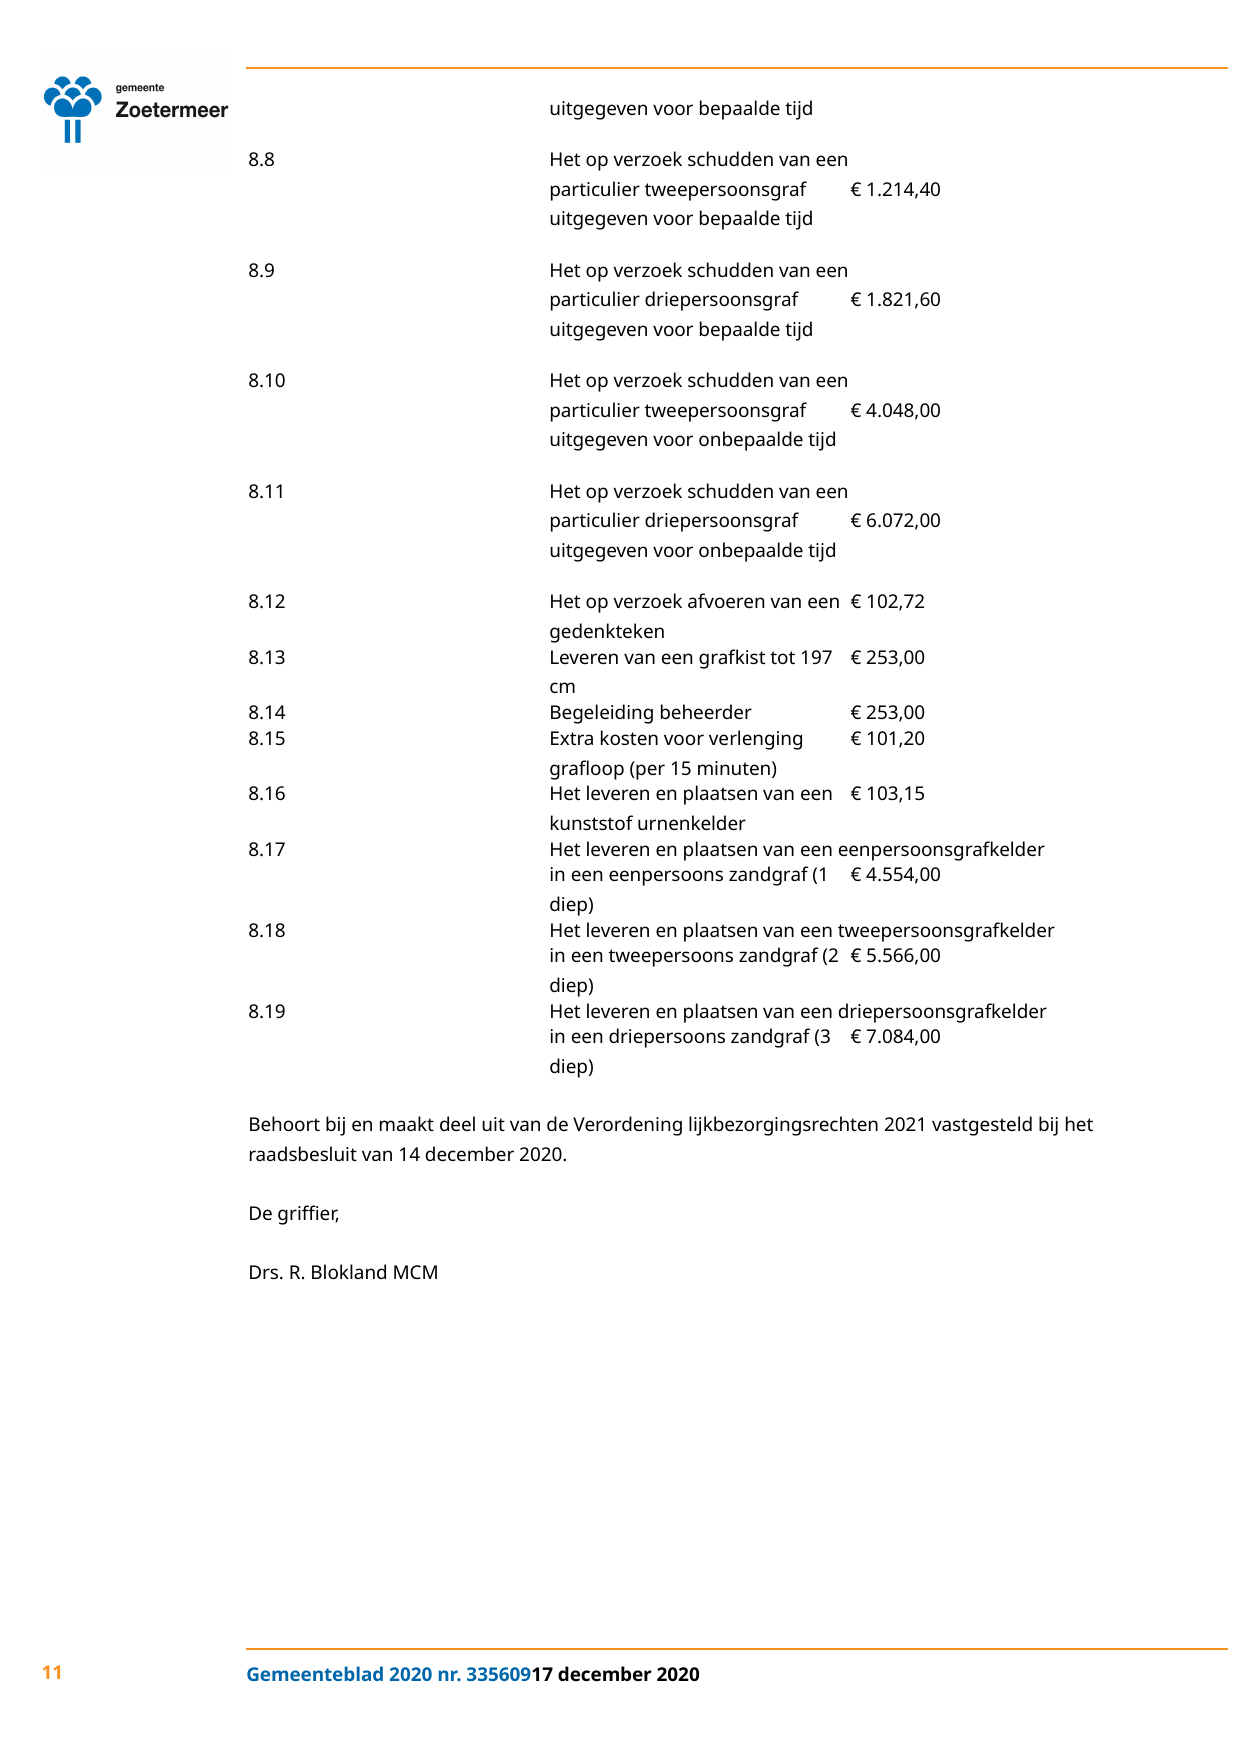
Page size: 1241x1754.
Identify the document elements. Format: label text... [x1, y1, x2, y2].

table_cell [248, 231, 549, 257]
text De griffier, [248, 1200, 1152, 1226]
table_cell 8.15 [248, 725, 549, 780]
table_cell 8.10 [248, 368, 549, 452]
table_cell [549, 121, 850, 146]
table_cell in een driepersoons zandgraf (3 diep) [549, 1024, 850, 1079]
table_cell in een tweepersoons zandgraf (2 diep) [549, 943, 850, 998]
table_cell Het leveren en plaatsen van een driepersoonsgrafkelder [549, 998, 1152, 1023]
table_cell Het op verzoek schudden van een particulier driepersoonsgraf uitgegeven voor onbepaalde tijd [549, 478, 850, 563]
table_cell € 4.554,00 [850, 861, 1152, 917]
table_cell € 5.566,00 [850, 943, 1152, 998]
table_cell [248, 861, 549, 917]
table_cell Extra kosten voor verlenging grafloop (per 15 minuten) [549, 725, 850, 780]
table_cell [850, 453, 1152, 478]
table_cell [850, 563, 1152, 589]
table_cell 8.14 [248, 699, 549, 725]
table_cell Het op verzoek afvoeren van een gedenkteken [549, 589, 850, 644]
table_cell 8.18 [248, 917, 549, 942]
table_cell Het op verzoek schudden van een particulier tweepersoonsgraf uitgegeven voor bepaalde tijd [549, 146, 850, 231]
table_cell Het leveren en plaatsen van een tweepersoonsgrafkelder [549, 917, 1152, 942]
text Drs. R. Blokland MCM [248, 1259, 1152, 1285]
table_cell € 6.072,00 [850, 478, 1152, 563]
table_cell [248, 121, 549, 146]
table_cell [850, 95, 1152, 121]
table_cell 8.13 [248, 644, 549, 699]
table_cell [549, 342, 850, 367]
table_cell 8.12 [248, 589, 549, 644]
table_cell € 101,20 [850, 725, 1152, 780]
table_cell [850, 121, 1152, 146]
table_cell € 1.821,60 [850, 257, 1152, 342]
table_cell [248, 943, 549, 998]
table_cell € 253,00 [850, 699, 1152, 725]
table_cell in een eenpersoons zandgraf (1 diep) [549, 861, 850, 917]
table_cell [248, 95, 549, 121]
table_cell [248, 1024, 549, 1079]
table_cell [850, 231, 1152, 257]
table_cell uitgegeven voor bepaalde tijd [549, 95, 850, 121]
table_cell € 102,72 [850, 589, 1152, 644]
table_cell € 4.048,00 [850, 368, 1152, 452]
table_cell [549, 563, 850, 589]
table_cell 8.9 [248, 257, 549, 342]
table_cell € 103,15 [850, 780, 1152, 836]
table_cell Het leveren en plaatsen van een eenpersoonsgrafkelder [549, 836, 1152, 861]
table_cell [248, 453, 549, 478]
table_cell Het op verzoek schudden van een particulier driepersoonsgraf uitgegeven voor bepaalde tijd [549, 257, 850, 342]
table_cell Leveren van een grafkist tot 197 cm [549, 644, 850, 699]
table_cell 8.19 [248, 998, 549, 1023]
table_cell [248, 563, 549, 589]
table_cell Het leveren en plaatsen van een kunststof urnenkelder [549, 780, 850, 836]
table_cell € 253,00 [850, 644, 1152, 699]
table_cell Het op verzoek schudden van een particulier tweepersoonsgraf uitgegeven voor onbepaalde tijd [549, 368, 850, 452]
table_cell 8.16 [248, 780, 549, 836]
table_cell [248, 342, 549, 367]
table_cell Begeleiding beheerder [549, 699, 850, 725]
table_cell 8.17 [248, 836, 549, 861]
table_cell € 1.214,40 [850, 146, 1152, 231]
table_cell [850, 342, 1152, 367]
table_cell 8.8 [248, 146, 549, 231]
picture [41, 47, 231, 172]
table_cell 8.11 [248, 478, 549, 563]
text Behoort bij en maakt deel uit van de Verordening lijkbezorgingsrechten 2021 vastgesteld bij het raadsbesluit van 14 december 2020. [248, 1112, 1152, 1167]
table_cell [549, 453, 850, 478]
table_cell € 7.084,00 [850, 1024, 1152, 1079]
table_cell [549, 231, 850, 257]
